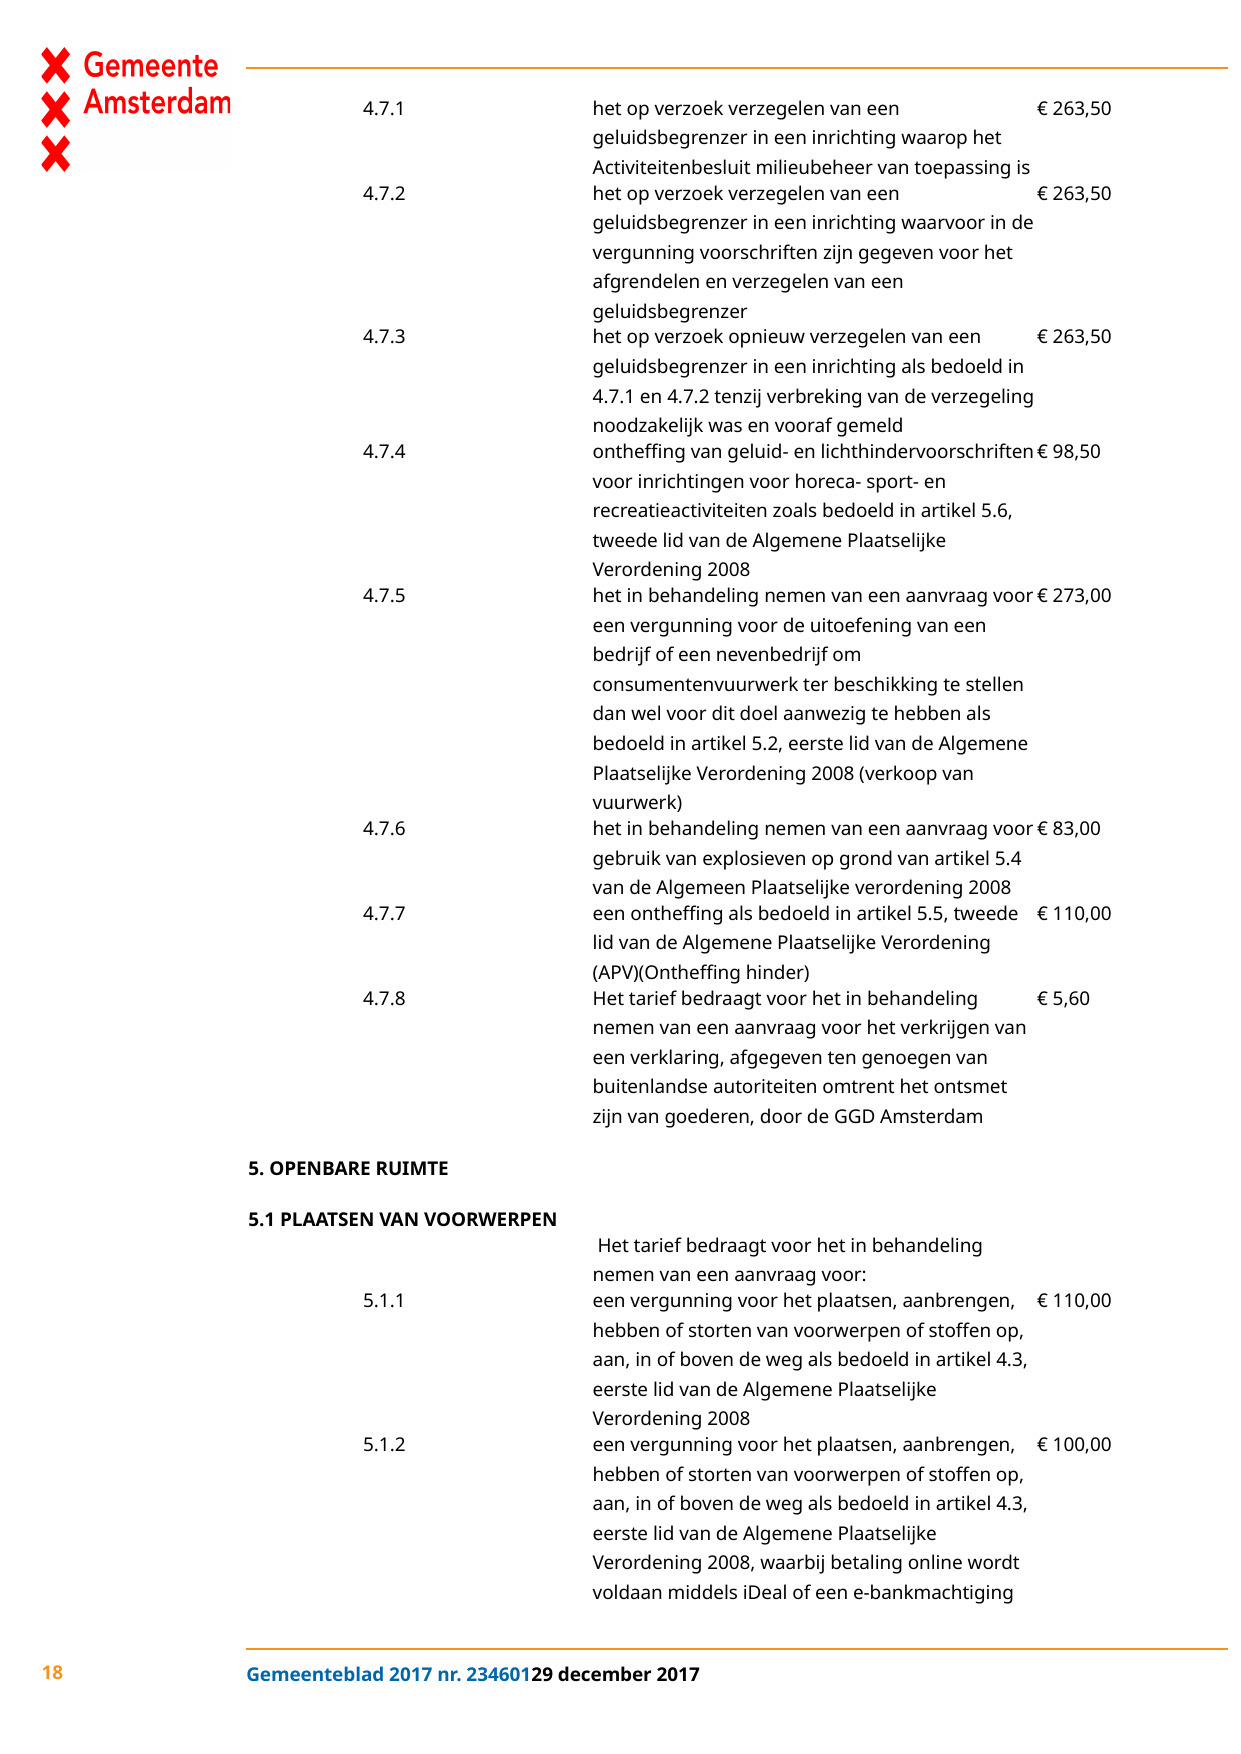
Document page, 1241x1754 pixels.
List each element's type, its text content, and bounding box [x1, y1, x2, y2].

table_cell [1037, 1129, 1152, 1155]
table_cell € 100,00 [1037, 1431, 1152, 1605]
table_cell [1037, 1180, 1152, 1206]
table_cell het op verzoek verzegelen van een geluidsbegrenzer in een inrichting waarvoor in de vergunning voorschriften zijn gegeven voor het afgrendelen en verzegelen van een geluidsbegrenzer [593, 180, 1037, 324]
table_cell een vergunning voor het plaatsen, aanbrengen, hebben of storten van voorwerpen of stoffen op, aan, in of boven de weg als bedoeld in artikel 4.3, eerste lid van de Algemene Plaatselijke Verordening 2008, waarbij betaling online wordt voldaan middels iDeal of een e-bankmachtiging [593, 1431, 1037, 1605]
table_cell [248, 180, 363, 324]
table_cell [1037, 1155, 1152, 1180]
table_cell € 5,60 [1037, 985, 1152, 1129]
table_cell 5.1.1 [363, 1287, 592, 1431]
table_cell € 110,00 [1037, 900, 1152, 985]
table_cell € 273,00 [1037, 582, 1152, 815]
table_cell het op verzoek opnieuw verzegelen van een geluidsbegrenzer in een inrichting als bedoeld in 4.7.1 en 4.7.2 tenzij verbreking van de verzegeling noodzakelijk was en vooraf gemeld [593, 324, 1037, 438]
table_cell [248, 985, 363, 1129]
table_cell [248, 582, 363, 815]
table_cell [248, 900, 363, 985]
table_cell 4.7.5 [363, 582, 592, 815]
table_cell een ontheffing als bedoeld in artikel 5.5, tweede lid van de Algemene Plaatselijke Verordening (APV)(Ontheffing hinder) [593, 900, 1037, 985]
table_cell 4.7.7 [363, 900, 592, 985]
table_cell [248, 324, 363, 438]
table_cell [363, 1180, 867, 1206]
table_cell € 263,50 [1037, 95, 1152, 180]
table_cell [867, 1180, 1037, 1206]
table_cell 4.7.3 [363, 324, 592, 438]
table_cell 4.7.4 [363, 438, 592, 582]
table_cell € 263,50 [1037, 180, 1152, 324]
table_cell Het tarief bedraagt voor het in behandeling nemen van een aanvraag voor: [593, 1232, 1037, 1287]
table_cell [248, 95, 363, 180]
table_cell [248, 438, 363, 582]
table_cell [248, 1232, 363, 1287]
table_cell € 83,00 [1037, 815, 1152, 900]
table_cell een vergunning voor het plaatsen, aanbrengen, hebben of storten van voorwerpen of stoffen op, aan, in of boven de weg als bedoeld in artikel 4.3, eerste lid van de Algemene Plaatselijke Verordening 2008 [593, 1287, 1037, 1431]
table_cell [248, 815, 363, 900]
table_cell 4.7.2 [363, 180, 592, 324]
table_cell Het tarief bedraagt voor het in behandeling nemen van een aanvraag voor het verkrijgen van een verklaring, afgegeven ten genoegen van buitenlandse autoriteiten omtrent het ontsmet zijn van goederen, door de GGD Amsterdam [593, 985, 1037, 1129]
table_cell 5.1.2 [363, 1431, 592, 1605]
table_cell 4.7.6 [363, 815, 592, 900]
table_cell € 263,50 [1037, 324, 1152, 438]
table_cell 5.1 PLAATSEN VAN VOORWERPEN [248, 1206, 1037, 1232]
table_cell [363, 1232, 592, 1287]
table_cell [363, 1129, 592, 1155]
table_cell € 110,00 [1037, 1287, 1152, 1431]
table_cell 5. OPENBARE RUIMTE [248, 1155, 1037, 1180]
table_cell 4.7.1 [363, 95, 592, 180]
table_cell [593, 1129, 1037, 1155]
table_cell [248, 1180, 363, 1206]
table_cell 4.7.8 [363, 985, 592, 1129]
table_cell het in behandeling nemen van een aanvraag voor een vergunning voor de uitoefening van een bedrijf of een nevenbedrijf om consumentenvuurwerk ter beschikking te stellen dan wel voor dit doel aanwezig te hebben als bedoeld in artikel 5.2, eerste lid van de Algemene Plaatselijke Verordening 2008 (verkoop van vuurwerk) [593, 582, 1037, 815]
table_cell [248, 1431, 363, 1605]
picture [41, 47, 231, 172]
table_cell € 98,50 [1037, 438, 1152, 582]
table_cell [248, 1287, 363, 1431]
table_cell [248, 1129, 363, 1155]
table_cell [1037, 1206, 1152, 1232]
table_cell het in behandeling nemen van een aanvraag voor gebruik van explosieven op grond van artikel 5.4 van de Algemeen Plaatselijke verordening 2008 [593, 815, 1037, 900]
table_cell ontheffing van geluid- en lichthindervoorschriften voor inrichtingen voor horeca- sport- en recreatieactiviteiten zoals bedoeld in artikel 5.6, tweede lid van de Algemene Plaatselijke Verordening 2008 [593, 438, 1037, 582]
table_cell [1037, 1232, 1152, 1287]
table_cell het op verzoek verzegelen van een geluidsbegrenzer in een inrichting waarop het Activiteitenbesluit milieubeheer van toepassing is [593, 95, 1037, 180]
